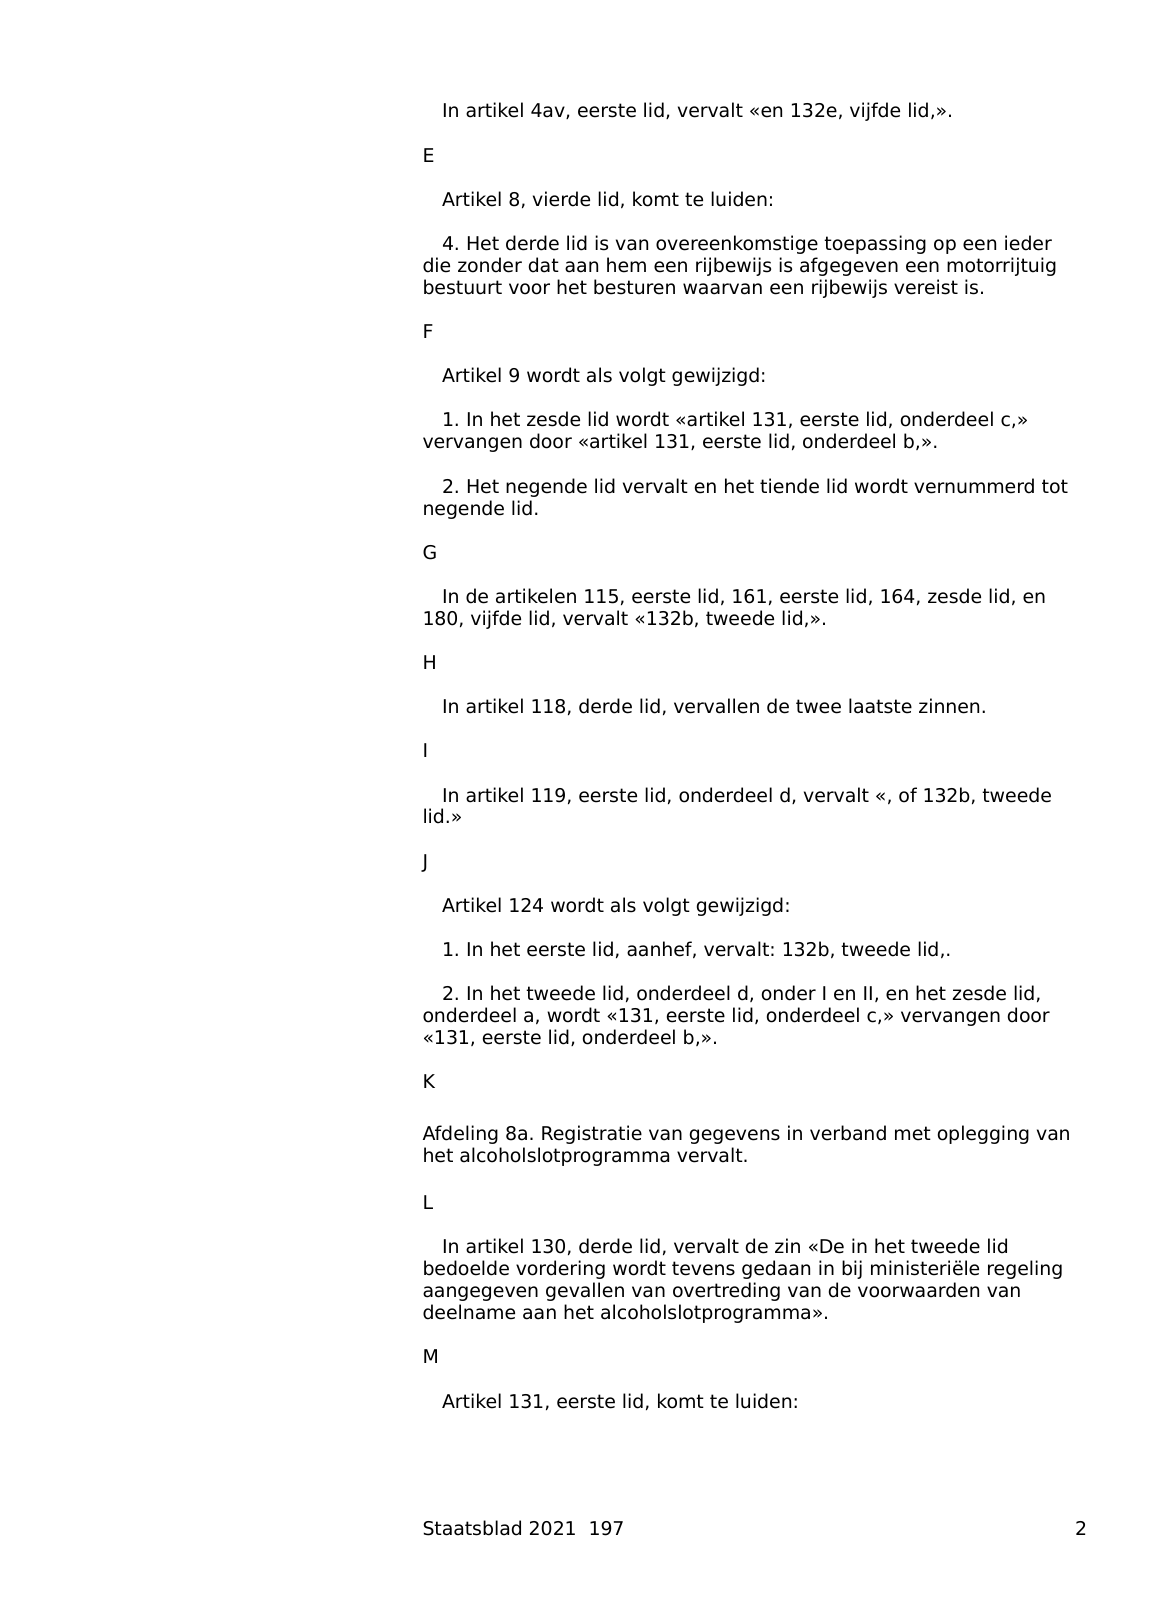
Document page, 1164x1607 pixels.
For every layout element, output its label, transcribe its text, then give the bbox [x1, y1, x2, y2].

text J [422, 851, 1087, 873]
text Artikel 9 wordt als volgt gewijzigd: [422, 365, 1087, 387]
text In de artikelen 115, eerste lid, 161, eerste lid, 164, zesde lid, en 180, vijfde lid, vervalt «132b, tweede lid,». [422, 586, 1087, 630]
subtitle Afdeling 8a. Registratie van gegevens in verband met oplegging van het alcoholslotprogramma vervalt. [422, 1123, 1087, 1167]
text In artikel 130, derde lid, vervalt de zin «De in het tweede lid bedoelde vordering wordt tevens gedaan in bij ministeriële regeling aangegeven gevallen van overtreding van de voorwaarden van deelname aan het alcoholslotprogramma». [422, 1236, 1087, 1324]
text K [422, 1071, 1087, 1093]
text M [422, 1346, 1087, 1368]
text 1. In het zesde lid wordt «artikel 131, eerste lid, onderdeel c,» vervangen door «artikel 131, eerste lid, onderdeel b,». [422, 409, 1087, 453]
text 1. In het eerste lid, aanhef, vervalt: 132b, tweede lid,. [422, 939, 1087, 961]
text E [422, 144, 1087, 167]
text In artikel 119, eerste lid, onderdeel d, vervalt «, of 132b, tweede lid.» [422, 784, 1087, 828]
text Artikel 8, vierde lid, komt te luiden: [422, 189, 1087, 211]
text I [422, 740, 1087, 762]
text 2. Het negende lid vervalt en het tiende lid wordt vernummerd tot negende lid. [422, 476, 1087, 519]
text Artikel 124 wordt als volgt gewijzigd: [422, 895, 1087, 917]
text In artikel 4av, eerste lid, vervalt «en 132e, vijfde lid,». [422, 100, 1087, 122]
text Artikel 131, eerste lid, komt te luiden: [422, 1391, 1087, 1413]
text L [422, 1192, 1087, 1214]
text H [422, 652, 1087, 674]
text G [422, 542, 1087, 564]
text In artikel 118, derde lid, vervallen de twee laatste zinnen. [422, 696, 1087, 718]
text 2. In het tweede lid, onderdeel d, onder I en II, en het zesde lid, onderdeel a, wordt «131, eerste lid, onderdeel c,» vervangen door «131, eerste lid, onderdeel b,». [422, 983, 1087, 1049]
text F [422, 321, 1087, 343]
text 4. Het derde lid is van overeenkomstige toepassing op een ieder die zonder dat aan hem een rijbewijs is afgegeven een motorrijtuig bestuurt voor het besturen waarvan een rijbewijs vereist is. [422, 233, 1087, 299]
